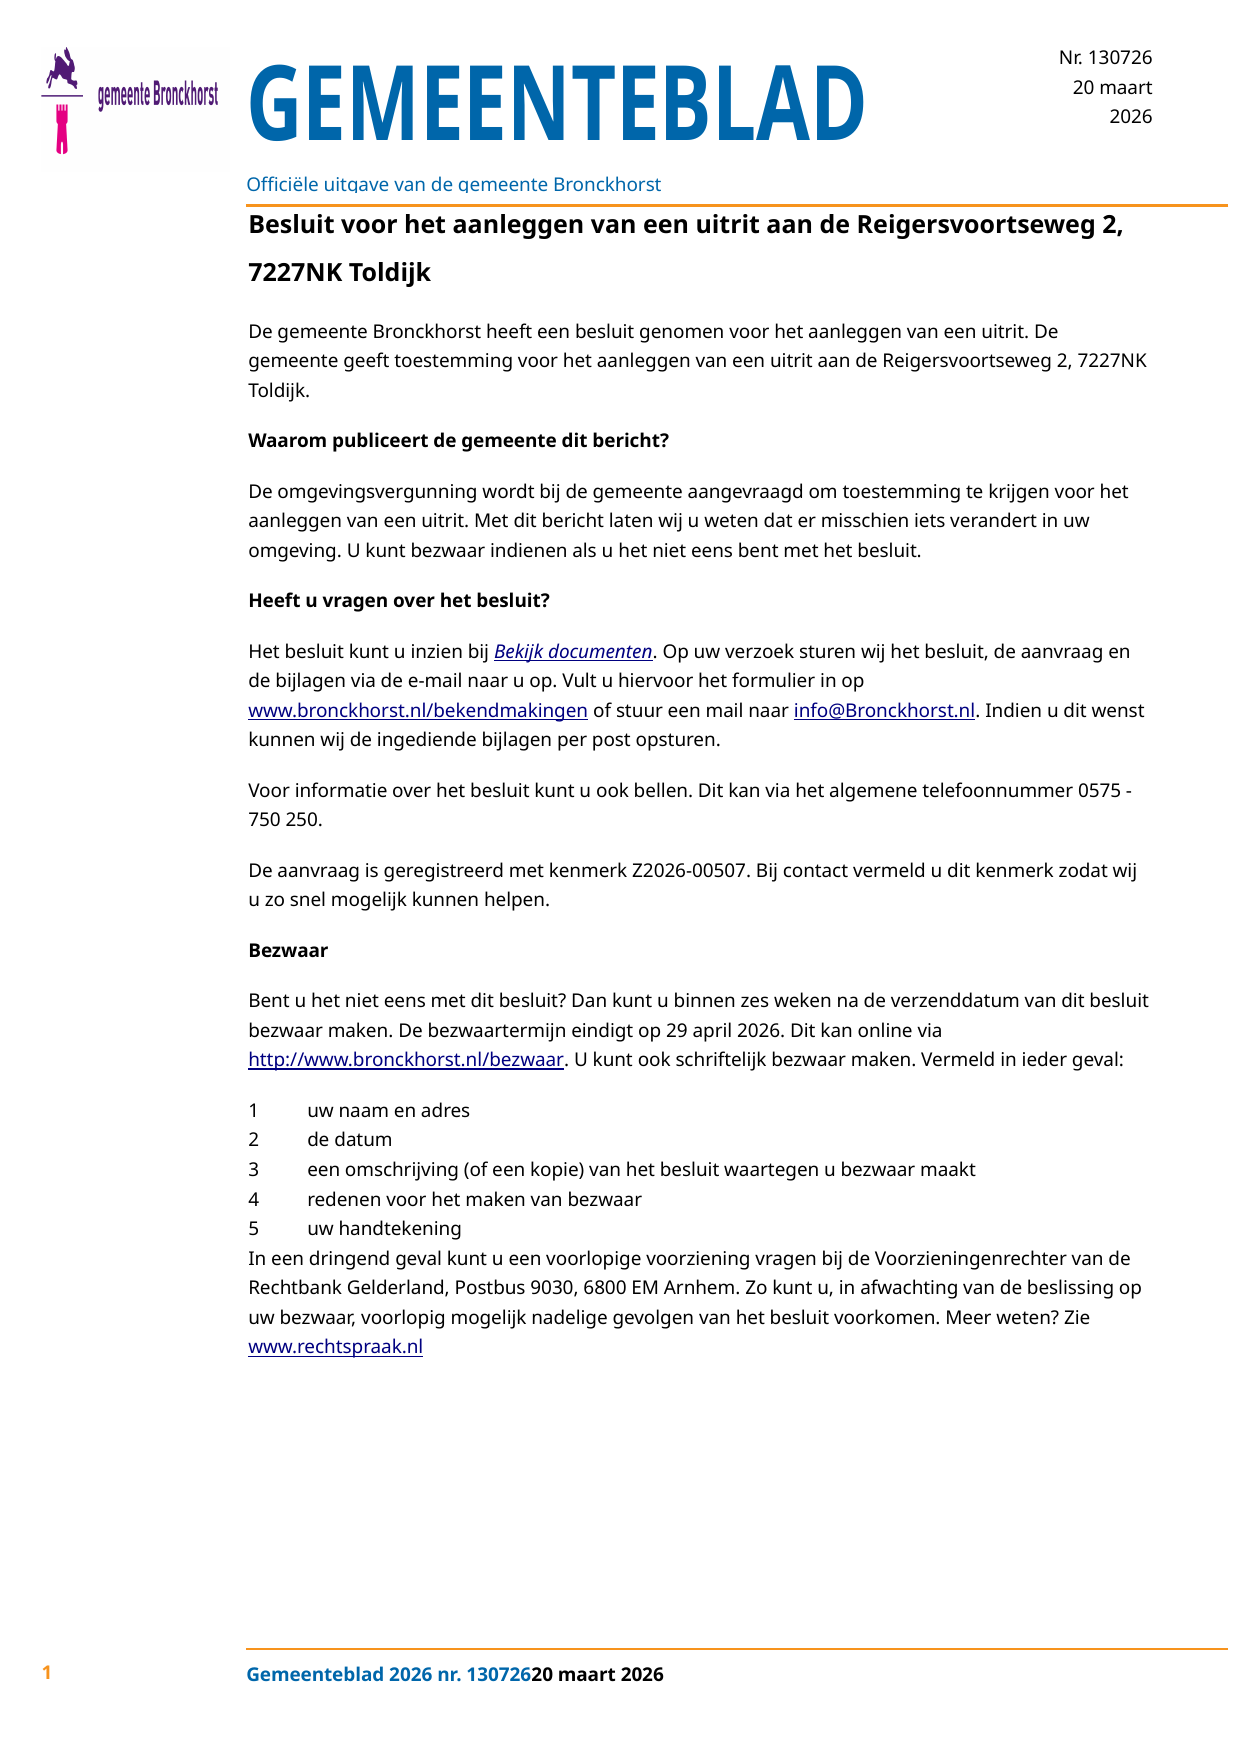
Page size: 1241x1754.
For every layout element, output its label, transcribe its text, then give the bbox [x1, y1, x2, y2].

list uw naam en adres [248, 1097, 1152, 1123]
text Waarom publiceert de gemeente dit bericht? [248, 427, 1152, 453]
text Het besluit kunt u inzien bij Bekijk documenten. Op uw verzoek sturen wij het besluit, de aanvraag en de bijlagen via de e-mail naar u op. Vult u hiervoor het formulier in op www.bronckhorst.nl/bekendmakingen of stuur een mail naar info@Bronckhorst.nl. Indien u dit wenst kunnen wij de ingediende bijlagen per post opsturen. [248, 638, 1152, 752]
text Besluit voor het aanleggen van een uitrit aan de Reigersvoortseweg 2, 7227NK Toldijk [248, 207, 1152, 288]
text In een dringend geval kunt u een voorlopige voorziening vragen bij de Voorzieningenrechter van de Rechtbank Gelderland, Postbus 9030, 6800 EM Arnhem. Zo kunt u, in afwachting van de beslissing op uw bezwaar, voorlopig mogelijk nadelige gevolgen van het besluit voorkomen. Meer weten? Zie www.rechtspraak.nl [248, 1245, 1152, 1359]
text Bent u het niet eens met dit besluit? Dan kunt u binnen zes weken na de verzenddatum van dit besluit bezwaar maken. De bezwaartermijn eindigt op 29 april 2026. Dit kan online via http://www.bronckhorst.nl/bezwaar. U kunt ook schriftelijk bezwaar maken. Vermeld in ieder geval: [248, 987, 1152, 1072]
list uw handtekening [248, 1215, 1152, 1241]
text Voor informatie over het besluit kunt u ook bellen. Dit kan via het algemene telefoonnummer 0575 - 750 250. [248, 777, 1152, 832]
text De gemeente Bronckhorst heeft een besluit genomen voor het aanleggen van een uitrit. De gemeente geeft toestemming voor het aanleggen van een uitrit aan de Reigersvoortseweg 2, 7227NK Toldijk. [248, 318, 1152, 403]
text Bezwaar [248, 937, 1152, 963]
text De omgevingsvergunning wordt bij de gemeente aangevraagd om toestemming te krijgen voor het aanleggen van een uitrit. Met dit bericht laten wij u weten dat er misschien iets verandert in uw omgeving. U kunt bezwaar indienen als u het niet eens bent met het besluit. [248, 478, 1152, 563]
text Heeft u vragen over het besluit? [248, 587, 1152, 613]
list de datum [248, 1127, 1152, 1152]
text De aanvraag is geregistreerd met kenmerk Z2026-00507. Bij contact vermeld u dit kenmerk zodat wij u zo snel mogelijk kunnen helpen. [248, 857, 1152, 912]
list een omschrijving (of een kopie) van het besluit waartegen u bezwaar maakt [248, 1156, 1152, 1182]
list redenen voor het maken van bezwaar [248, 1186, 1152, 1212]
picture [41, 47, 231, 172]
